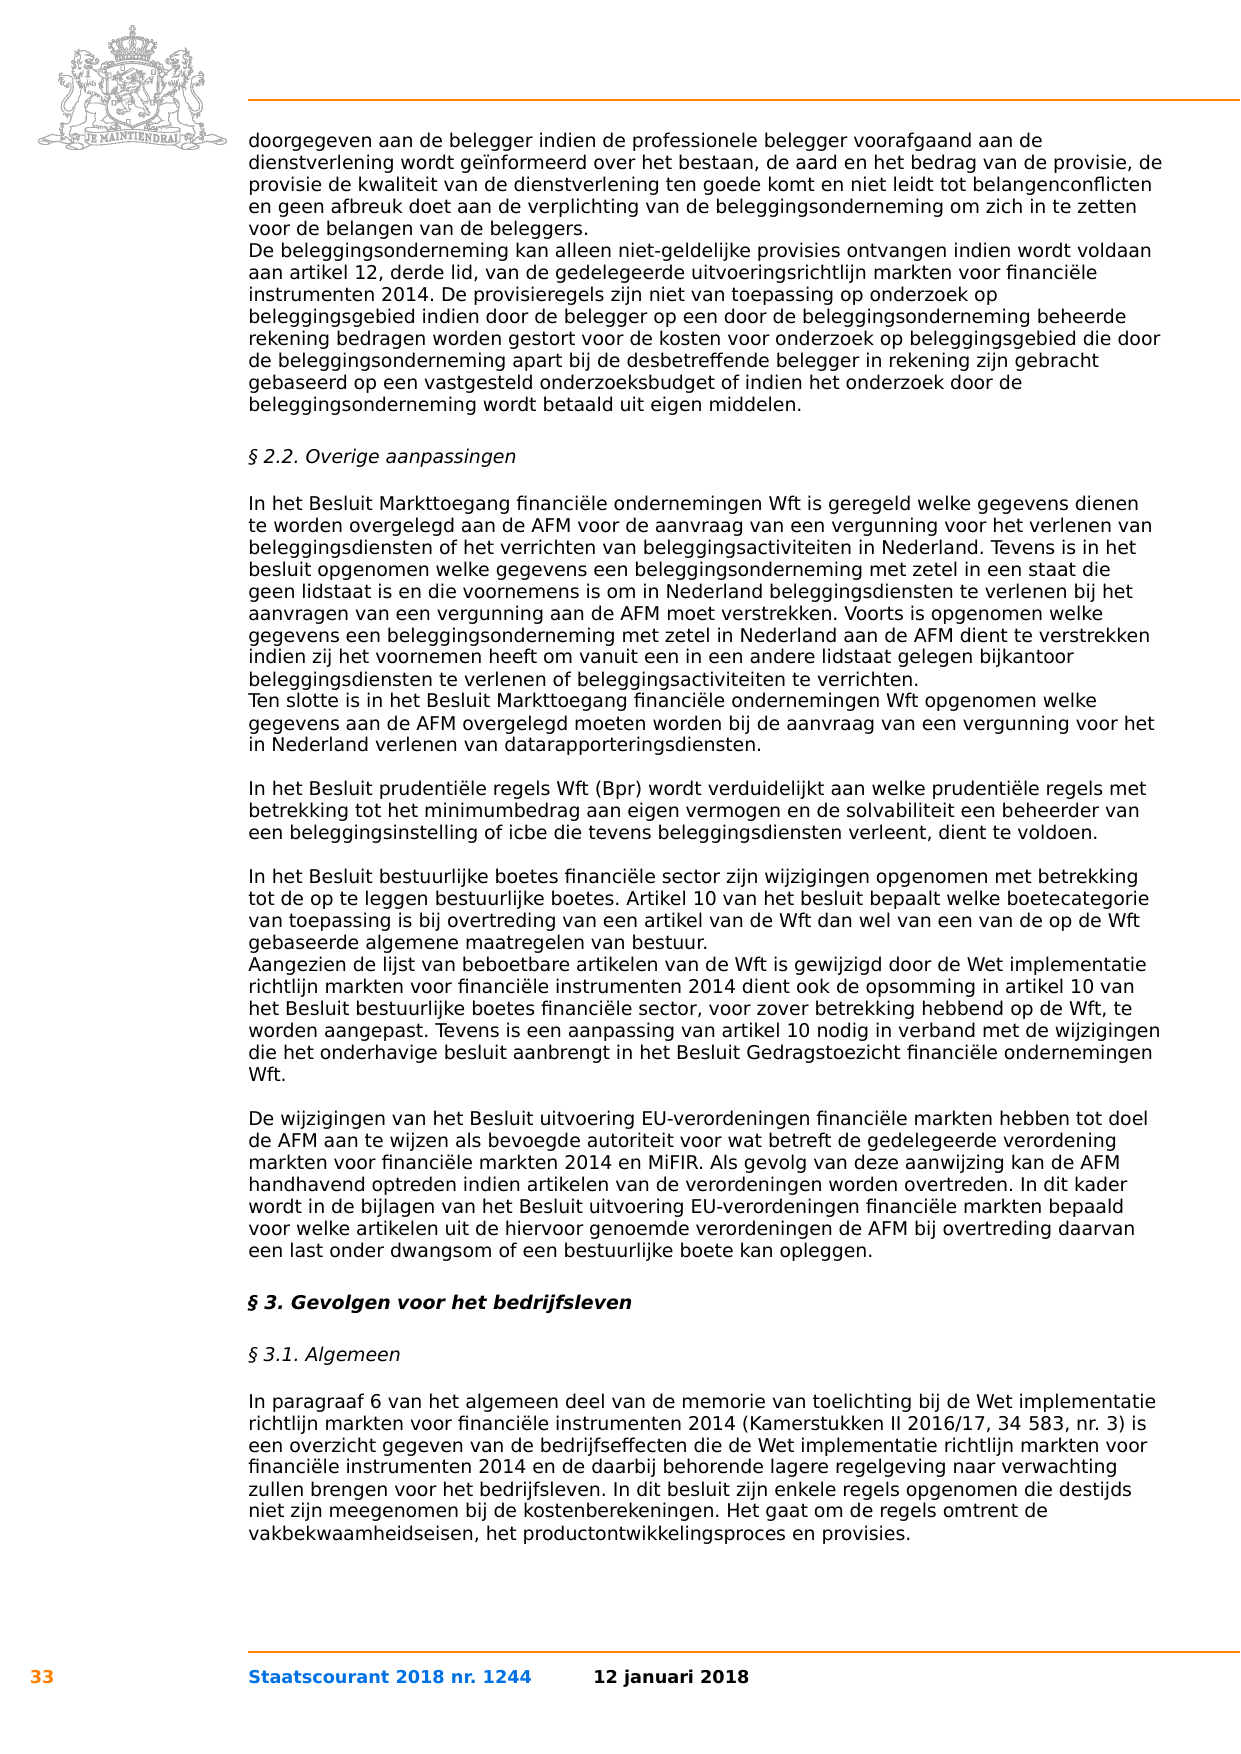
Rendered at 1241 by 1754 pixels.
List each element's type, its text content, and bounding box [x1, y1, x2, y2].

picture [38, 25, 227, 150]
text In het Besluit Markttoegang financiële ondernemingen Wft is geregeld welke gegevens dienen te worden overgelegd aan de AFM voor de aanvraag van een vergunning voor het verlenen van beleggingsdiensten of het verrichten van beleggingsactiviteiten in Nederland. Tevens is in het besluit opgenomen welke gegevens een beleggingsonderneming met zetel in een staat die geen lidstaat is en die voornemens is om in Nederland beleggingsdiensten te verlenen bij het aanvragen van een vergunning aan de AFM moet verstrekken. Voorts is opgenomen welke gegevens een beleggingsonderneming met zetel in Nederland aan de AFM dient te verstrekken indien zij het voornemen heeft om vanuit een in een andere lidstaat gelegen bijkantoor beleggingsdiensten te verlenen of beleggingsactiviteiten te verrichten. [248, 493, 1163, 690]
text In het Besluit bestuurlijke boetes financiële sector zijn wijzigingen opgenomen met betrekking tot de op te leggen bestuurlijke boetes. Artikel 10 van het besluit bepaalt welke boetecategorie van toepassing is bij overtreding van een artikel van de Wft dan wel van een van de op de Wft gebaseerde algemene maatregelen van bestuur. [248, 866, 1163, 954]
subtitle § 3.1. Algemeen [248, 1343, 1163, 1366]
text In het Besluit prudentiële regels Wft (Bpr) wordt verduidelijkt aan welke prudentiële regels met betrekking tot het minimumbedrag aan eigen vermogen en de solvabiliteit een beheerder van een beleggingsinstelling of icbe die tevens beleggingsdiensten verleent, dient te voldoen. [248, 778, 1163, 844]
subtitle § 3. Gevolgen voor het bedrijfsleven [248, 1292, 1163, 1313]
text De beleggingsonderneming kan alleen niet-geldelijke provisies ontvangen indien wordt voldaan aan artikel 12, derde lid, van de gedelegeerde uitvoeringsrichtlijn markten voor financiële instrumenten 2014. De provisieregels zijn niet van toepassing op onderzoek op beleggingsgebied indien door de belegger op een door de beleggingsonderneming beheerde rekening bedragen worden gestort voor de kosten voor onderzoek op beleggingsgebied die door de beleggingsonderneming apart bij de desbetreffende belegger in rekening zijn gebracht gebaseerd op een vastgesteld onderzoeksbudget of indien het onderzoek door de beleggingsonderneming wordt betaald uit eigen middelen. [248, 240, 1163, 416]
text Aangezien de lijst van beboetbare artikelen van de Wft is gewijzigd door de Wet implementatie richtlijn markten voor financiële instrumenten 2014 dient ook de opsomming in artikel 10 van het Besluit bestuurlijke boetes financiële sector, voor zover betrekking hebbend op de Wft, te worden aangepast. Tevens is een aanpassing van artikel 10 nodig in verband met de wijzigingen die het onderhavige besluit aanbrengt in het Besluit Gedragstoezicht financiële ondernemingen Wft. [248, 954, 1163, 1086]
text De wijzigingen van het Besluit uitvoering EU-verordeningen financiële markten hebben tot doel de AFM aan te wijzen als bevoegde autoriteit voor wat betreft de gedelegeerde verordening markten voor financiële markten 2014 en MiFIR. Als gevolg van deze aanwijzing kan de AFM handhavend optreden indien artikelen van de verordeningen worden overtreden. In dit kader wordt in de bijlagen van het Besluit uitvoering EU-verordeningen financiële markten bepaald voor welke artikelen uit de hiervoor genoemde verordeningen de AFM bij overtreding daarvan een last onder dwangsom of een bestuurlijke boete kan opleggen. [248, 1108, 1163, 1262]
text doorgegeven aan de belegger indien de professionele belegger voorafgaand aan de dienstverlening wordt geïnformeerd over het bestaan, de aard en het bedrag van de provisie, de provisie de kwaliteit van de dienstverlening ten goede komt en niet leidt tot belangenconflicten en geen afbreuk doet aan de verplichting van de beleggingsonderneming om zich in te zetten voor de belangen van de beleggers. [248, 130, 1163, 240]
subtitle § 2.2. Overige aanpassingen [248, 446, 1163, 468]
text Ten slotte is in het Besluit Markttoegang financiële ondernemingen Wft opgenomen welke gegevens aan de AFM overgelegd moeten worden bij de aanvraag van een vergunning voor het in Nederland verlenen van datarapporteringsdiensten. [248, 690, 1163, 756]
text In paragraaf 6 van het algemeen deel van de memorie van toelichting bij de Wet implementatie richtlijn markten voor financiële instrumenten 2014 (Kamerstukken II 2016/17, 34 583, nr. 3) is een overzicht gegeven van de bedrijfseffecten die de Wet implementatie richtlijn markten voor financiële instrumenten 2014 en de daarbij behorende lagere regelgeving naar verwachting zullen brengen voor het bedrijfsleven. In dit besluit zijn enkele regels opgenomen die destijds niet zijn meegenomen bij de kostenberekeningen. Het gaat om de regels omtrent de vakbekwaamheidseisen, het productontwikkelingsproces en provisies. [248, 1391, 1163, 1544]
